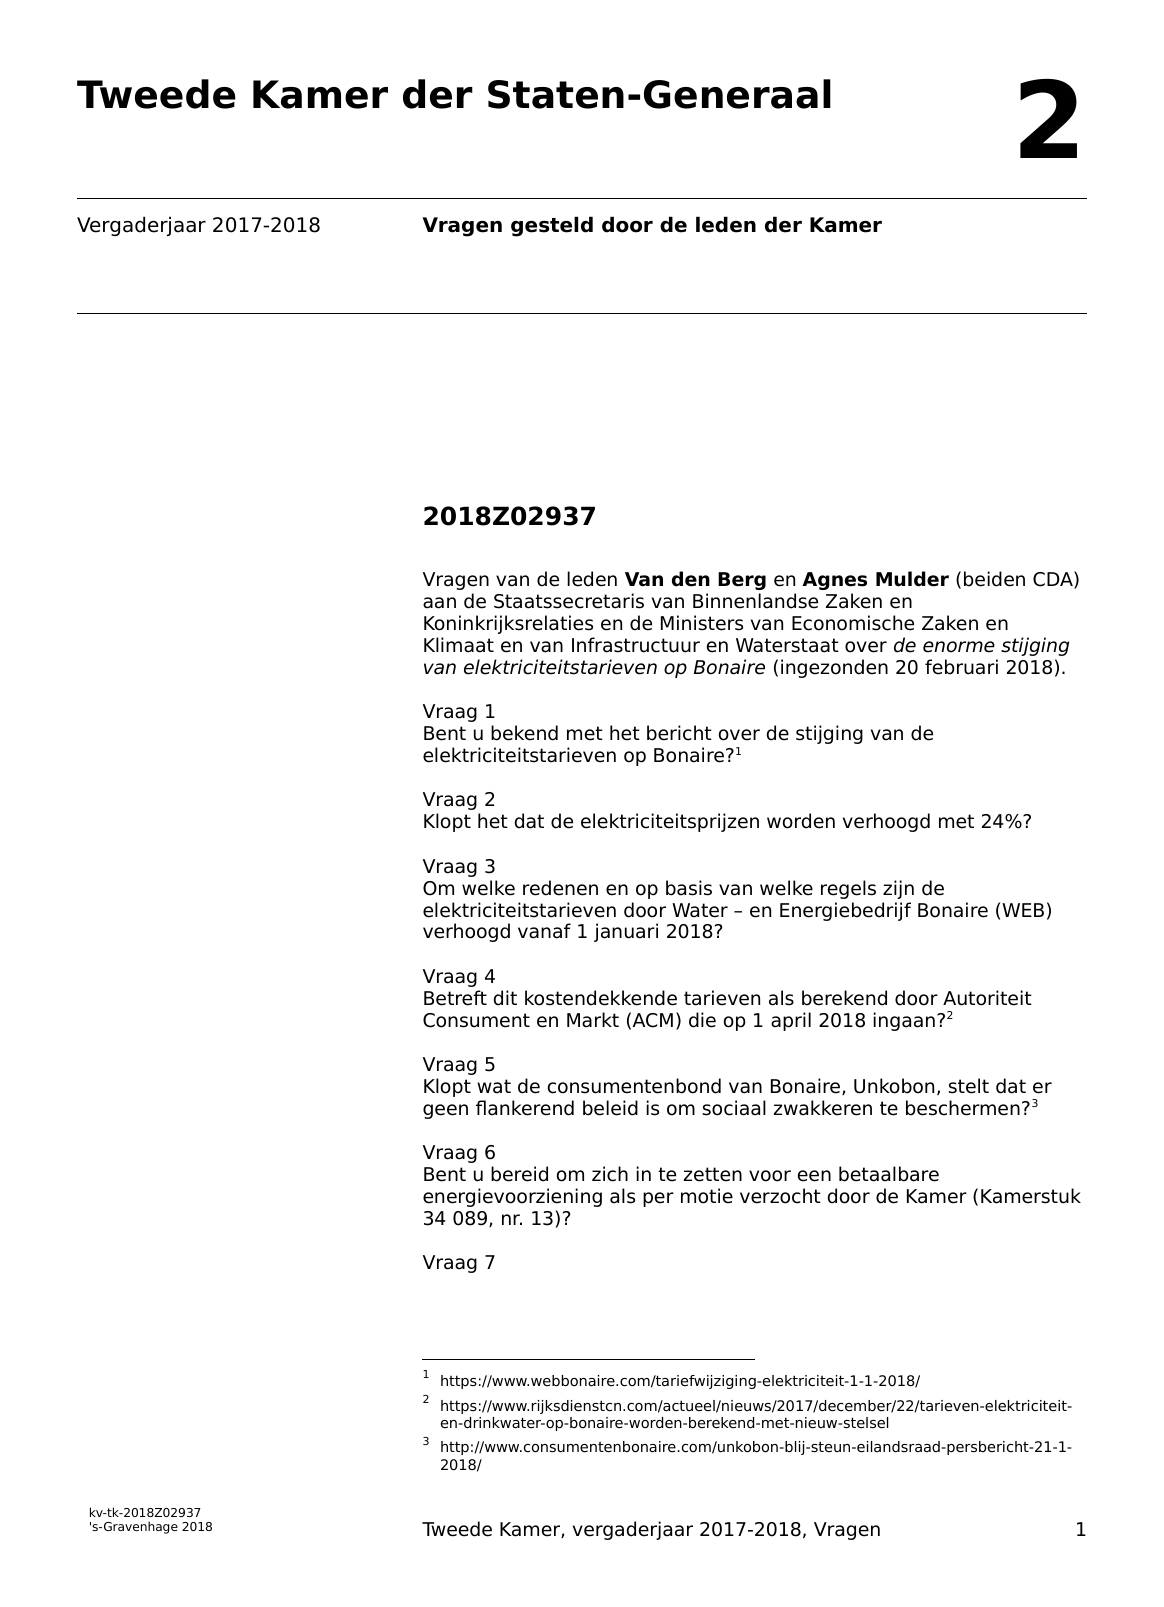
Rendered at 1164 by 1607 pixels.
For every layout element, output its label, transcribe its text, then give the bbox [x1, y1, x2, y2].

text Vraag 3 [422, 856, 1087, 877]
text Vraag 7 [422, 1252, 1087, 1274]
text kv-tk-2018Z02937 [88, 1506, 323, 1520]
text https://www.webbonaire.com/tariefwijziging-elektriciteit-1-1-2018/ [422, 1368, 1087, 1391]
text Vraag 1 [422, 701, 1087, 723]
table_header Tweede Kamer der Staten-Generaal [77, 59, 886, 198]
table_cell Vergaderjaar 2017-2018 [77, 199, 422, 313]
text https://www.rijksdienstcn.com/actueel/nieuws/2017/december/22/tarieven-elektriciteit-en-drinkwater-op-bonaire-worden-berekend-met-nieuw-stelsel [422, 1393, 1087, 1432]
text Klopt het dat de elektriciteitsprijzen worden verhoogd met 24%? [422, 811, 1087, 833]
text Bent u bekend met het bericht over de stijging van de elektriciteitstarieven op Bonaire? [422, 723, 1087, 767]
text Betreft dit kostendekkende tarieven als berekend door Autoriteit Consument en Markt (ACM) die op 1 april 2018 ingaan? [422, 988, 1087, 1032]
text Vraag 4 [422, 966, 1087, 988]
text Bent u bereid om zich in te zetten voor een betaalbare energievoorziening als per motie verzocht door de Kamer (Kamerstuk 34 089, nr. 13)? [422, 1164, 1087, 1230]
text Vraag 5 [422, 1054, 1087, 1076]
text http://www.consumentenbonaire.com/unkobon-blij-steun-eilandsraad-persbericht-21-1-2018/ [422, 1435, 1087, 1474]
table_header 2 [886, 59, 1087, 198]
table_cell Vragen gesteld door de leden der Kamer [422, 199, 1087, 313]
text Vragen van de leden Van den Berg en Agnes Mulder (beiden CDA) aan de Staatssecretaris van Binnenlandse Zaken en Koninkrijksrelaties en de Ministers van Economische Zaken en Klimaat en van Infrastructuur en Waterstaat over de enorme stijging van elektriciteitstarieven op Bonaire (ingezonden 20 februari 2018). [422, 569, 1087, 679]
text 's-Gravenhage 2018 [88, 1520, 323, 1534]
text Om welke redenen en op basis van welke regels zijn de elektriciteitstarieven door Water – en Energiebedrijf Bonaire (WEB) verhoogd vanaf 1 januari 2018? [422, 877, 1087, 943]
text Vraag 2 [422, 789, 1087, 811]
text Klopt wat de consumentenbond van Bonaire, Unkobon, stelt dat er geen flankerend beleid is om sociaal zwakkeren te beschermen? [422, 1076, 1087, 1120]
text Vraag 6 [422, 1142, 1087, 1164]
text 2018Z02937 [422, 502, 1087, 531]
